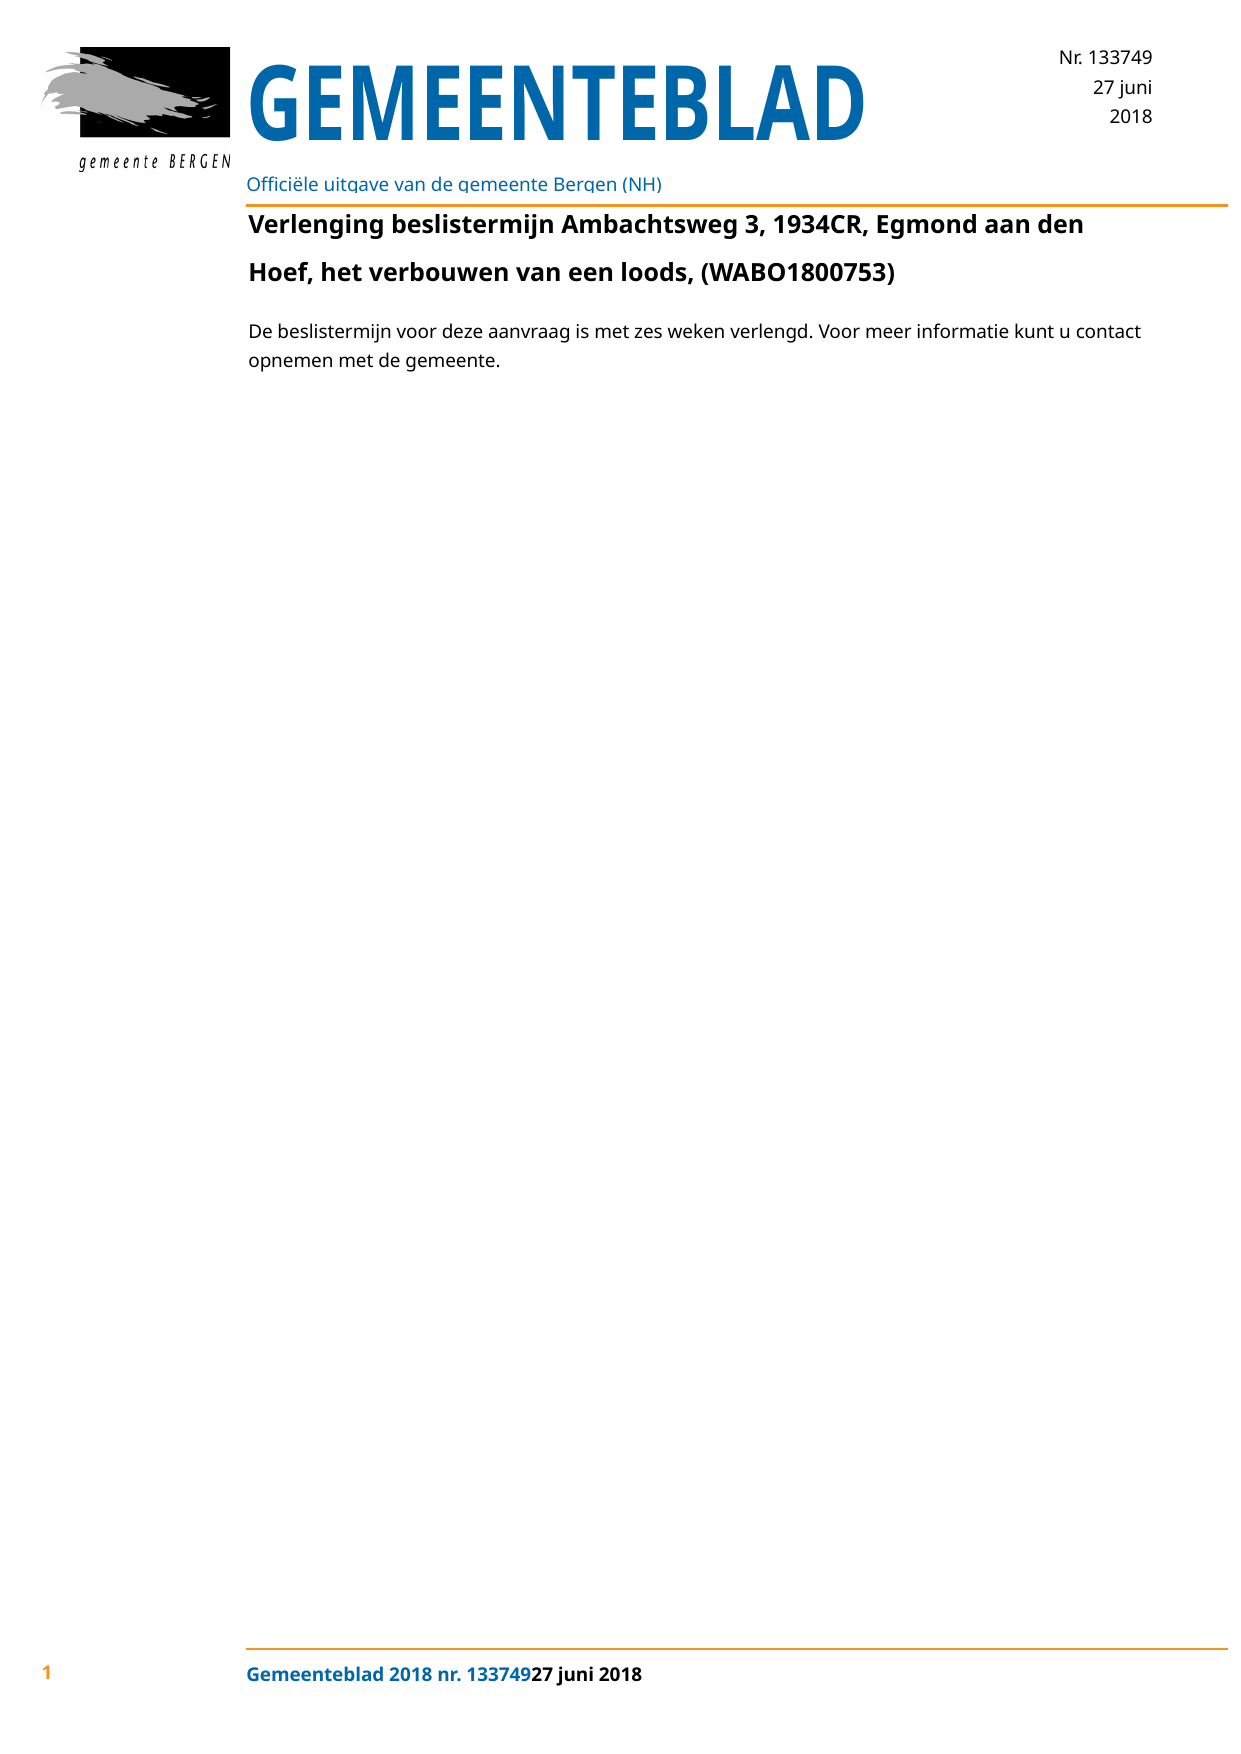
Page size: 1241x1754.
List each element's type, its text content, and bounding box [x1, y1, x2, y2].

text De beslistermijn voor deze aanvraag is met zes weken verlengd. Voor meer informatie kunt u contact opnemen met de gemeente. [248, 318, 1152, 373]
text Verlenging beslistermijn Ambachtsweg 3, 1934CR, Egmond aan den Hoef, het verbouwen van een loods, (WABO1800753) [248, 207, 1152, 288]
picture [41, 47, 231, 172]
